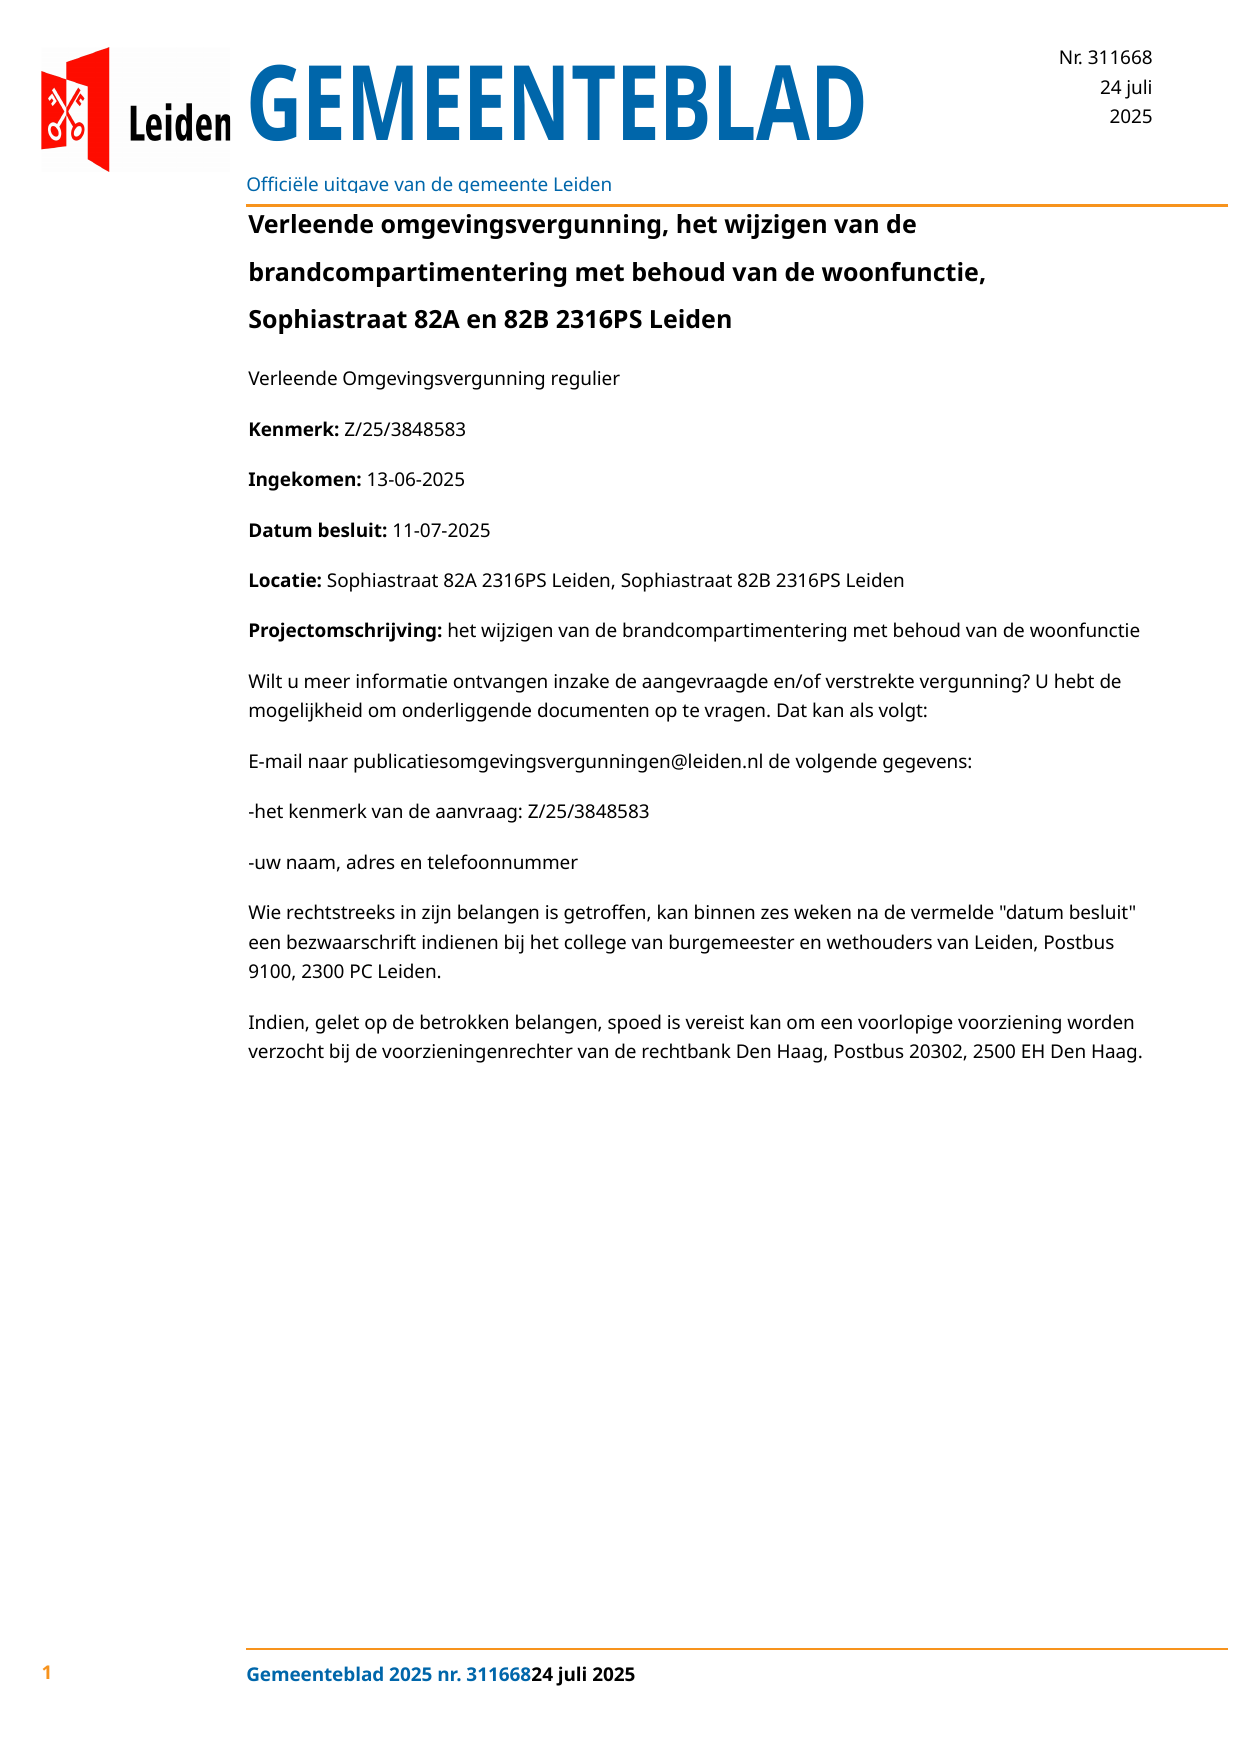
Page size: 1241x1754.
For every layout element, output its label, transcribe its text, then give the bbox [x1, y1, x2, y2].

text Verleende omgevingsvergunning, het wijzigen van de brandcompartimentering met behoud van de woonfunctie, Sophiastraat 82A en 82B 2316PS Leiden [248, 207, 1152, 336]
text Ingekomen: 13-06-2025 [248, 466, 1152, 492]
text -het kenmerk van de aanvraag: Z/25/3848583 [248, 798, 1152, 824]
text Projectomschrijving: het wijzigen van de brandcompartimentering met behoud van de woonfunctie [248, 618, 1152, 643]
text -uw naam, adres en telefoonnummer [248, 849, 1152, 874]
text Locatie: Sophiastraat 82A 2316PS Leiden, Sophiastraat 82B 2316PS Leiden [248, 567, 1152, 593]
text Wilt u meer informatie ontvangen inzake de aangevraagde en/of verstrekte vergunning? U hebt de mogelijkheid om onderliggende documenten op te vragen. Dat kan als volgt: [248, 668, 1152, 723]
text Indien, gelet op de betrokken belangen, spoed is vereist kan om een voorlopige voorziening worden verzocht bij de voorzieningenrechter van de rechtbank Den Haag, Postbus 20302, 2500 EH Den Haag. [248, 1009, 1152, 1064]
text Wie rechtstreeks in zijn belangen is getroffen, kan binnen zes weken na de vermelde "datum besluit" een bezwaarschrift indienen bij het college van burgemeester en wethouders van Leiden, Postbus 9100, 2300 PC Leiden. [248, 899, 1152, 984]
picture [41, 47, 231, 172]
text Datum besluit: 11-07-2025 [248, 517, 1152, 542]
text Verleende Omgevingsvergunning regulier [248, 366, 1152, 391]
text E-mail naar publicatiesomgevingsvergunningen@leiden.nl de volgende gegevens: [248, 748, 1152, 774]
text Kenmerk: Z/25/3848583 [248, 416, 1152, 442]
